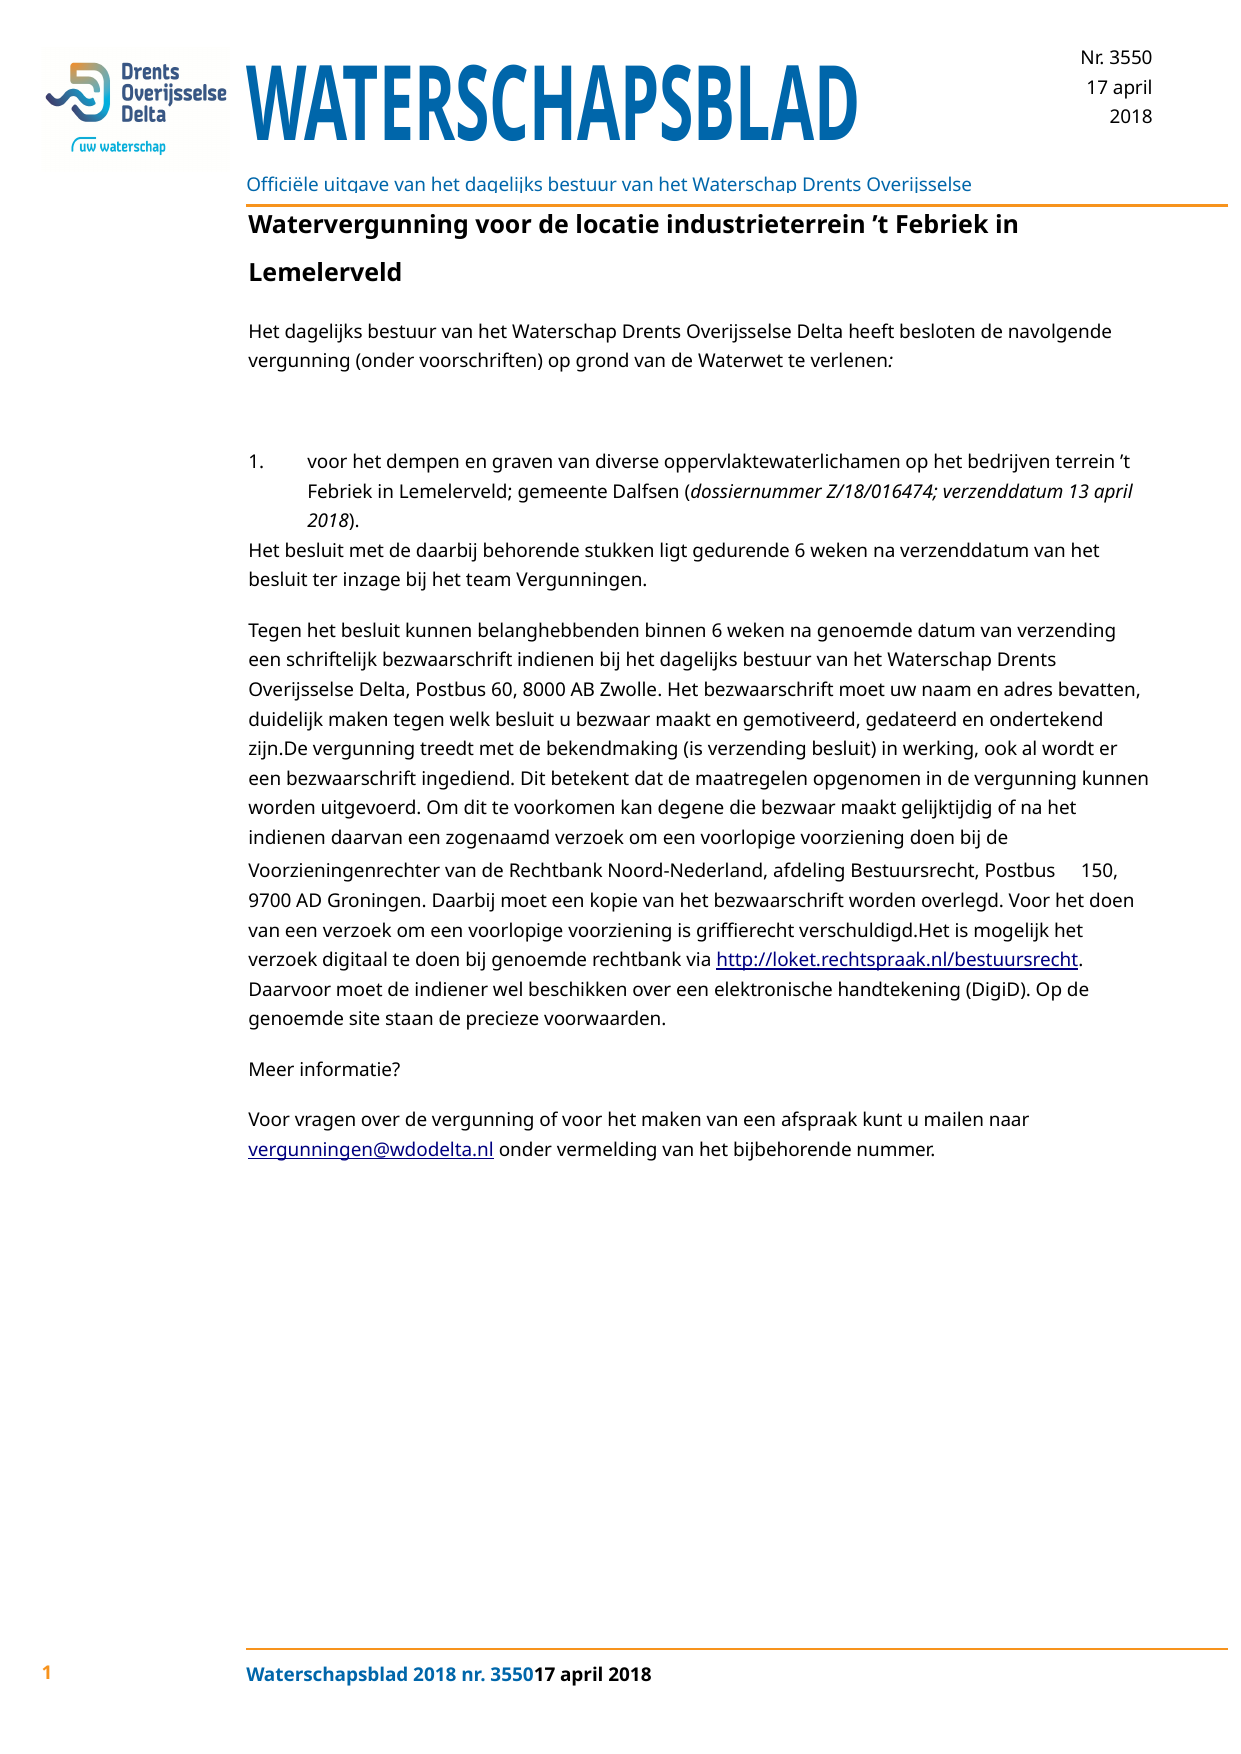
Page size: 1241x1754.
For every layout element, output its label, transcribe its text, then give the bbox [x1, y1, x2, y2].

text Tegen het besluit kunnen belanghebbenden binnen 6 weken na genoemde datum van verzending een schriftelijk bezwaarschrift indienen bij het dagelijks bestuur van het Waterschap Drents Overijsselse Delta, Postbus 60, 8000 AB Zwolle. Het bezwaarschrift moet uw naam en adres bevatten, duidelijk maken tegen welk besluit u bezwaar maakt en gemotiveerd, gedateerd en ondertekend zijn.De vergunning treedt met de bekendmaking (is verzending besluit) in werking, ook al wordt er een bezwaarschrift ingediend. Dit betekent dat de maatregelen opgenomen in de vergunning kunnen worden uitgevoerd. Om dit te voorkomen kan degene die bezwaar maakt gelijktijdig of na het indienen daarvan een zogenaamd verzoek om een voorlopige voorziening doen bij de Voorzieningenrechter van de Rechtbank Noord-Nederland, afdeling Bestuursrecht, Postbus 150, 9700 AD Groningen. Daarbij moet een kopie van het bezwaarschrift worden overlegd. Voor het doen van een verzoek om een voorlopige voorziening is griffierecht verschuldigd.Het is mogelijk het verzoek digitaal te doen bij genoemde rechtbank via http://loket.rechtspraak.nl/bestuursrecht. Daarvoor moet de indiener wel beschikken over een elektronische handtekening (DigiD). Op de genoemde site staan de precieze voorwaarden. [248, 617, 1152, 1031]
text Watervergunning voor de locatie industrieterrein ’t Febriek in Lemelerveld [248, 207, 1152, 288]
text Het besluit met de daarbij behorende stukken ligt gedurende 6 weken na verzenddatum van het besluit ter inzage bij het team Vergunningen. [248, 537, 1152, 592]
text Het dagelijks bestuur van het Waterschap Drents Overijsselse Delta heeft besloten de navolgende vergunning (onder voorschriften) op grond van de Waterwet te verlenen: [248, 318, 1152, 373]
list voor het dempen en graven van diverse oppervlaktewaterlichamen op het bedrijven terrein ’t Febriek in Lemelerveld; gemeente Dalfsen (dossiernummer Z/18/016474; verzenddatum 13 april 2018). [248, 448, 1152, 533]
text Meer informatie? [248, 1056, 1152, 1082]
text Voor vragen over de vergunning of voor het maken van een afspraak kunt u mailen naar vergunningen@wdodelta.nl onder vermelding van het bijbehorende nummer. [248, 1106, 1152, 1162]
picture [41, 47, 231, 172]
